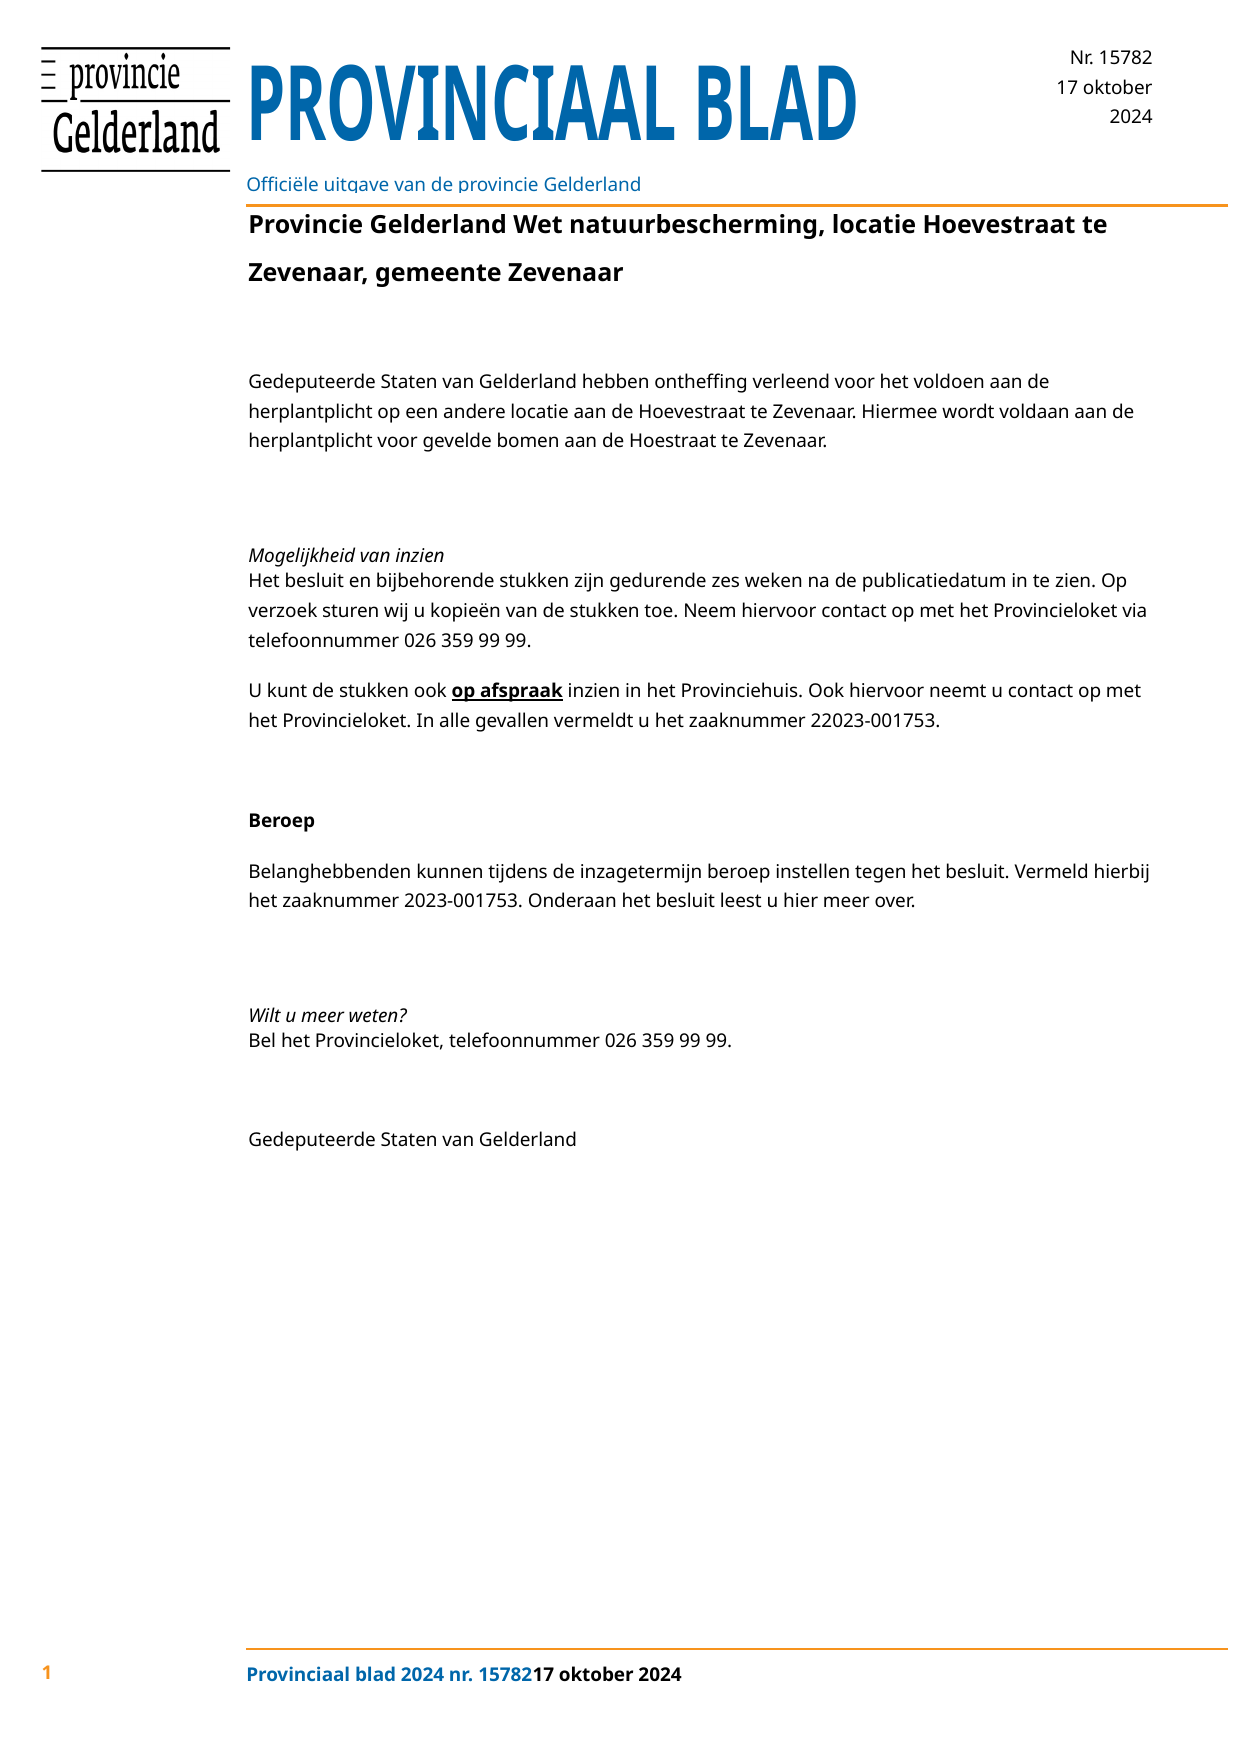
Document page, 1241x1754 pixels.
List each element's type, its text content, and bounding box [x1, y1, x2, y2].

text Gedeputeerde Staten van Gelderland [248, 1126, 1152, 1152]
text Bel het Provincieloket, telefoonnummer 026 359 99 99. [248, 1028, 1152, 1053]
text Belanghebbenden kunnen tijdens de inzagetermijn beroep instellen tegen het besluit. Vermeld hierbij het zaaknummer 2023-001753. Onderaan het besluit leest u hier meer over. [248, 858, 1152, 913]
text Het besluit en bijbehorende stukken zijn gedurende zes weken na de publicatiedatum in te zien. Op verzoek sturen wij u kopieën van de stukken toe. Neem hiervoor contact op met het Provincieloket via telefoonnummer 026 359 99 99. [248, 568, 1152, 652]
text U kunt de stukken ook op afspraak inzien in het Provinciehuis. Ook hiervoor neemt u contact op met het Provincieloket. In alle gevallen vermeldt u het zaaknummer 22023-001753. [248, 677, 1152, 732]
text Beroep [248, 808, 1152, 833]
text Wilt u meer weten? [248, 1002, 1152, 1028]
picture [41, 47, 231, 172]
text Mogelijkheid van inzien [248, 542, 1152, 568]
text Provincie Gelderland Wet natuurbescherming, locatie Hoevestraat te Zevenaar, gemeente Zevenaar [248, 207, 1152, 288]
text Gedeputeerde Staten van Gelderland hebben ontheffing verleend voor het voldoen aan de herplantplicht op een andere locatie aan de Hoevestraat te Zevenaar. Hiermee wordt voldaan aan de herplantplicht voor gevelde bomen aan de Hoestraat te Zevenaar. [248, 368, 1152, 453]
